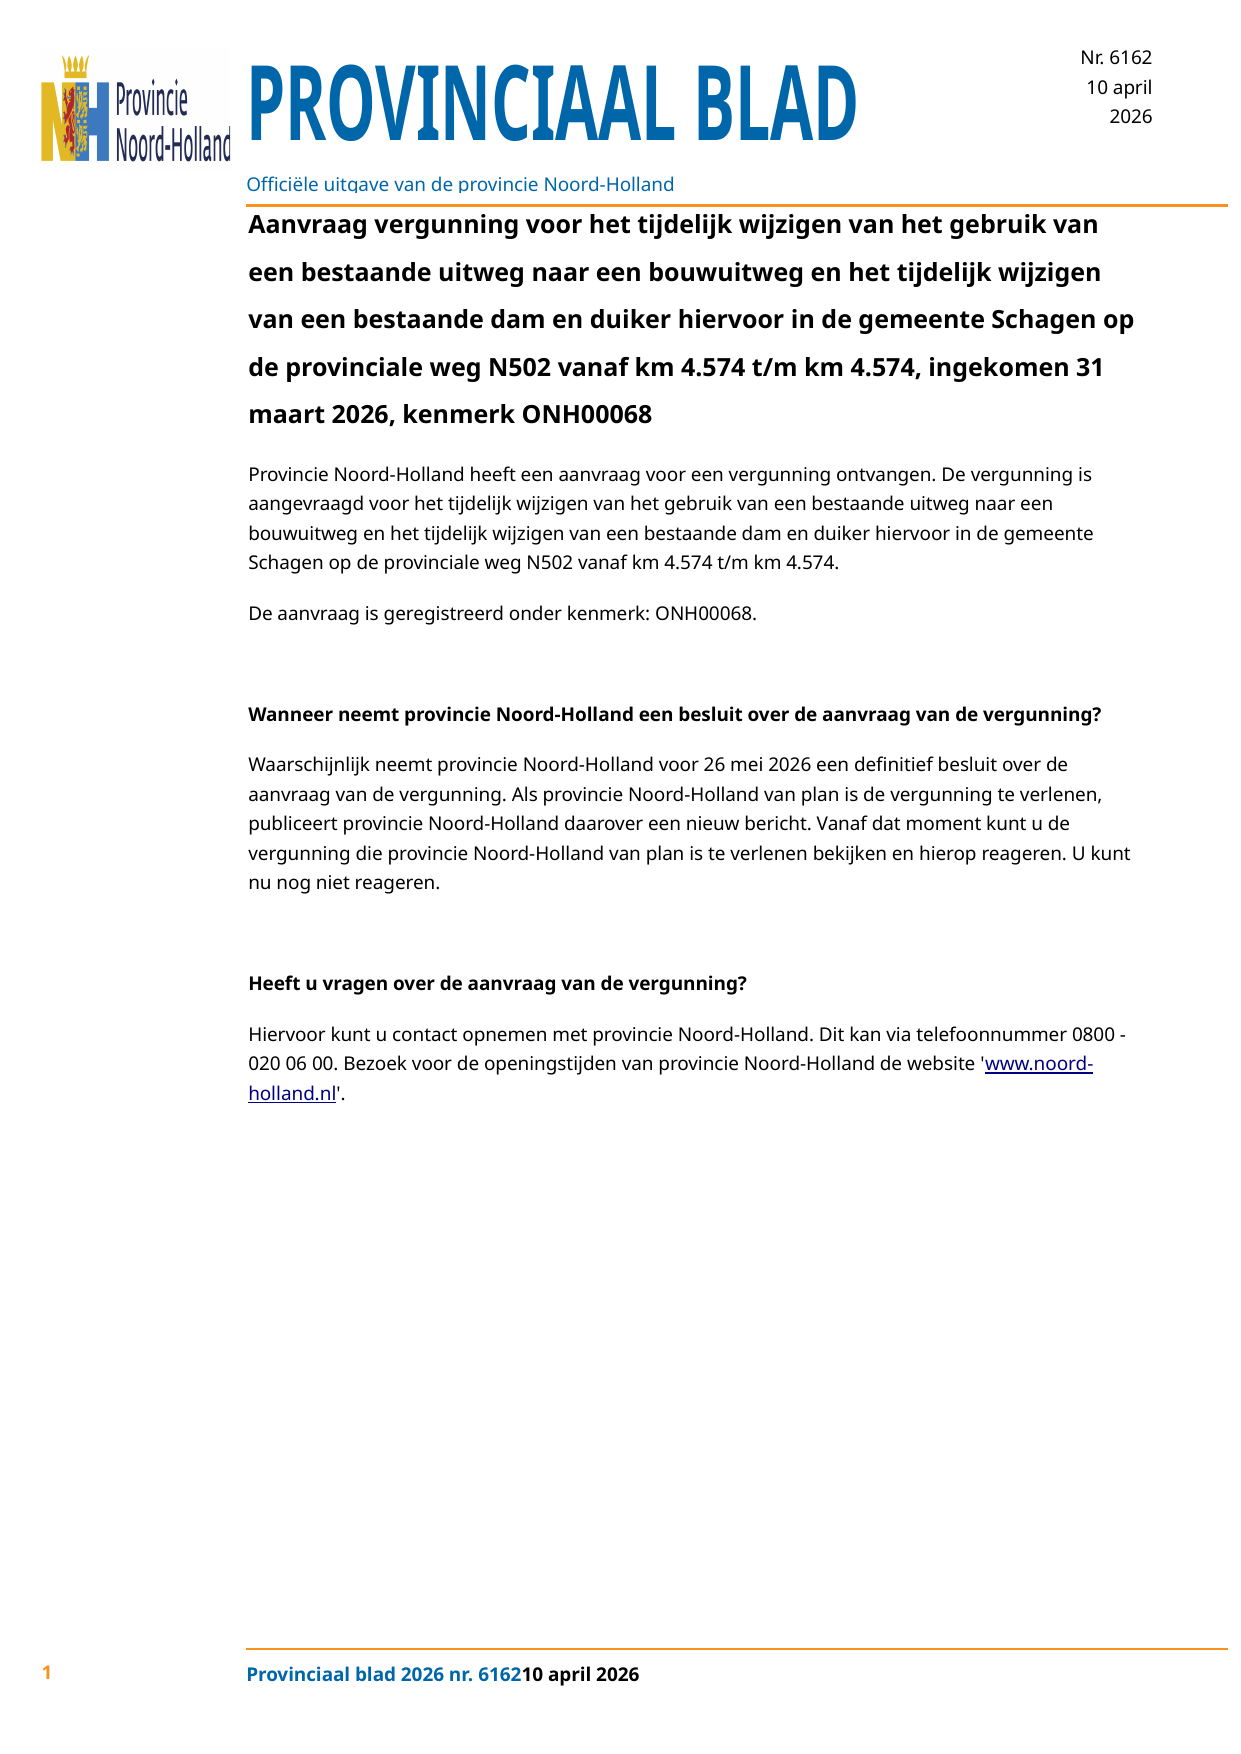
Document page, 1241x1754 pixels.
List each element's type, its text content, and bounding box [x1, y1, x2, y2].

text De aanvraag is geregistreerd onder kenmerk: ONH00068. [248, 600, 1152, 626]
text Provincie Noord-Holland heeft een aanvraag voor een vergunning ontvangen. De vergunning is aangevraagd voor het tijdelijk wijzigen van het gebruik van een bestaande uitweg naar een bouwuitweg en het tijdelijk wijzigen van een bestaande dam en duiker hiervoor in de gemeente Schagen op de provinciale weg N502 vanaf km 4.574 t/m km 4.574. [248, 461, 1152, 575]
text Wanneer neemt provincie Noord-Holland een besluit over de aanvraag van de vergunning? [248, 701, 1152, 726]
text Hiervoor kunt u contact opnemen met provincie Noord-Holland. Dit kan via telefoonnummer 0800 - 020 06 00. Bezoek voor de openingstijden van provincie Noord-Holland de website 'www.noord-holland.nl'. [248, 1021, 1152, 1106]
text Waarschijnlijk neemt provincie Noord-Holland voor 26 mei 2026 een definitief besluit over de aanvraag van de vergunning. Als provincie Noord-Holland van plan is de vergunning te verlenen, publiceert provincie Noord-Holland daarover een nieuw bericht. Vanaf dat moment kunt u de vergunning die provincie Noord-Holland van plan is te verlenen bekijken en hierop reageren. U kunt nu nog niet reageren. [248, 751, 1152, 895]
picture [41, 47, 231, 172]
text Heeft u vragen over de aanvraag van de vergunning? [248, 970, 1152, 996]
text Aanvraag vergunning voor het tijdelijk wijzigen van het gebruik van een bestaande uitweg naar een bouwuitweg en het tijdelijk wijzigen van een bestaande dam en duiker hiervoor in de gemeente Schagen op de provinciale weg N502 vanaf km 4.574 t/m km 4.574, ingekomen 31 maart 2026, kenmerk ONH00068 [248, 207, 1152, 431]
